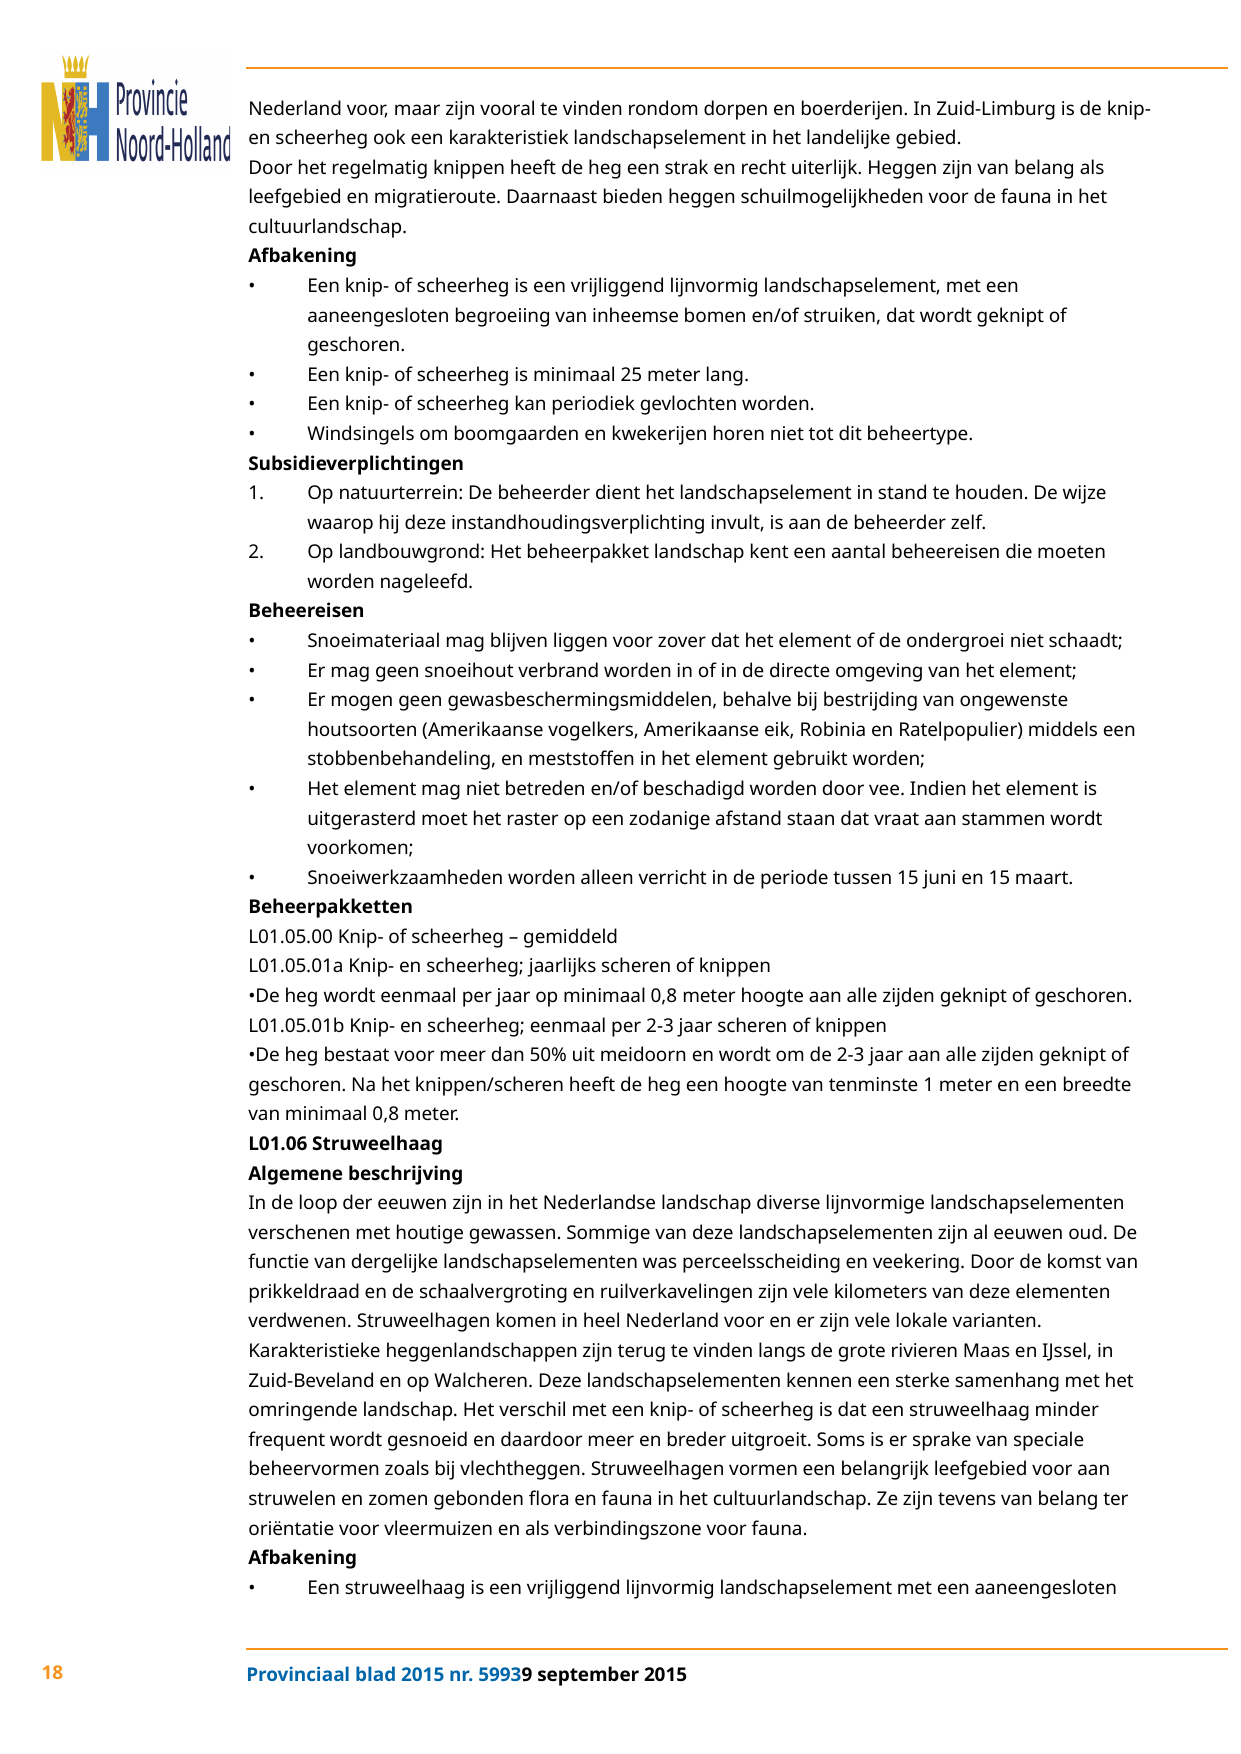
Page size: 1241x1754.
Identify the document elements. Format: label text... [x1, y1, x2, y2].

text Afbakening [248, 1544, 1152, 1570]
text Nederland voor, maar zijn vooral te vinden rondom dorpen en boerderijen. In Zuid-Limburg is de knip- en scheerheg ook een karakteristiek landschapselement in het landelijke gebied. [248, 95, 1152, 150]
text In de loop der eeuwen zijn in het Nederlandse landschap diverse lijnvormige landschapselementen verschenen met houtige gewassen. Sommige van deze landschapselementen zijn al eeuwen oud. De functie van dergelijke landschapselementen was perceelsscheiding en veekering. Door de komst van prikkeldraad en de schaalvergroting en ruilverkavelingen zijn vele kilometers van deze elementen verdwenen. Struweelhagen komen in heel Nederland voor en er zijn vele lokale varianten. Karakteristieke heggenlandschappen zijn terug te vinden langs de grote rivieren Maas en IJssel, in Zuid-Beveland en op Walcheren. Deze landschapselementen kennen een sterke samenhang met het omringende landschap. Het verschil met een knip- of scheerheg is dat een struweelhaag minder frequent wordt gesnoeid en daardoor meer en breder uitgroeit. Soms is er sprake van speciale beheervormen zoals bij vlechtheggen. Struweelhagen vormen een belangrijk leefgebied voor aan struwelen en zomen gebonden flora en fauna in het cultuurlandschap. Ze zijn tevens van belang ter oriëntatie voor vleermuizen en als verbindingszone voor fauna. [248, 1189, 1152, 1541]
list Op natuurterrein: De beheerder dient het landschapselement in stand te houden. De wijze waarop hij deze instandhoudingsverplichting invult, is aan de beheerder zelf. [248, 479, 1152, 535]
list Een knip- of scheerheg is een vrijliggend lijnvormig landschapselement, met een aaneengesloten begroeiing van inheemse bomen en/of struiken, dat wordt geknipt of geschoren. [248, 272, 1152, 357]
text Afbakening [248, 243, 1152, 268]
list Het element mag niet betreden en/of beschadigd worden door vee. Indien het element is uitgerasterd moet het raster op een zodanige afstand staan dat vraat aan stammen wordt voorkomen; [248, 775, 1152, 860]
text •De heg bestaat voor meer dan 50% uit meidoorn en wordt om de 2-3 jaar aan alle zijden geknipt of geschoren. Na het knippen/scheren heeft de heg een hoogte van tenminste 1 meter en een breedte van minimaal 0,8 meter. [248, 1041, 1152, 1126]
list Er mag geen snoeihout verbrand worden in of in de directe omgeving van het element; [248, 657, 1152, 683]
picture [41, 47, 231, 172]
text Beheereisen [248, 598, 1152, 623]
text Beheerpakketten [248, 893, 1152, 919]
text L01.05.01b Knip- en scheerheg; eenmaal per 2-3 jaar scheren of knippen [248, 1012, 1152, 1038]
list Windsingels om boomgaarden en kwekerijen horen niet tot dit beheertype. [248, 420, 1152, 446]
list Een knip- of scheerheg is minimaal 25 meter lang. [248, 361, 1152, 387]
list Een knip- of scheerheg kan periodiek gevlochten worden. [248, 391, 1152, 416]
text L01.05.01a Knip- en scheerheg; jaarlijks scheren of knippen [248, 953, 1152, 978]
text Subsidieverplichtingen [248, 450, 1152, 476]
list Snoeiwerkzaamheden worden alleen verricht in de periode tussen 15 juni en 15 maart. [248, 864, 1152, 890]
text L01.05.00 Knip- of scheerheg – gemiddeld [248, 923, 1152, 949]
list Snoeimateriaal mag blijven liggen voor zover dat het element of de ondergroei niet schaadt; [248, 627, 1152, 653]
text •De heg wordt eenmaal per jaar op minimaal 0,8 meter hoogte aan alle zijden geknipt of geschoren. [248, 982, 1152, 1008]
list Op landbouwgrond: Het beheerpakket landschap kent een aantal beheereisen die moeten worden nageleefd. [248, 538, 1152, 594]
text Door het regelmatig knippen heeft de heg een strak en recht uiterlijk. Heggen zijn van belang als leefgebied en migratieroute. Daarnaast bieden heggen schuilmogelijkheden voor de fauna in het cultuurlandschap. [248, 154, 1152, 239]
list Een struweelhaag is een vrijliggend lijnvormig landschapselement met een aaneengesloten [248, 1574, 1152, 1600]
list Er mogen geen gewasbeschermingsmiddelen, behalve bij bestrijding van ongewenste houtsoorten (Amerikaanse vogelkers, Amerikaanse eik, Robinia en Ratelpopulier) middels een stobbenbehandeling, en meststoffen in het element gebruikt worden; [248, 686, 1152, 771]
text Algemene beschrijving [248, 1160, 1152, 1186]
text L01.06 Struweelhaag [248, 1130, 1152, 1156]
